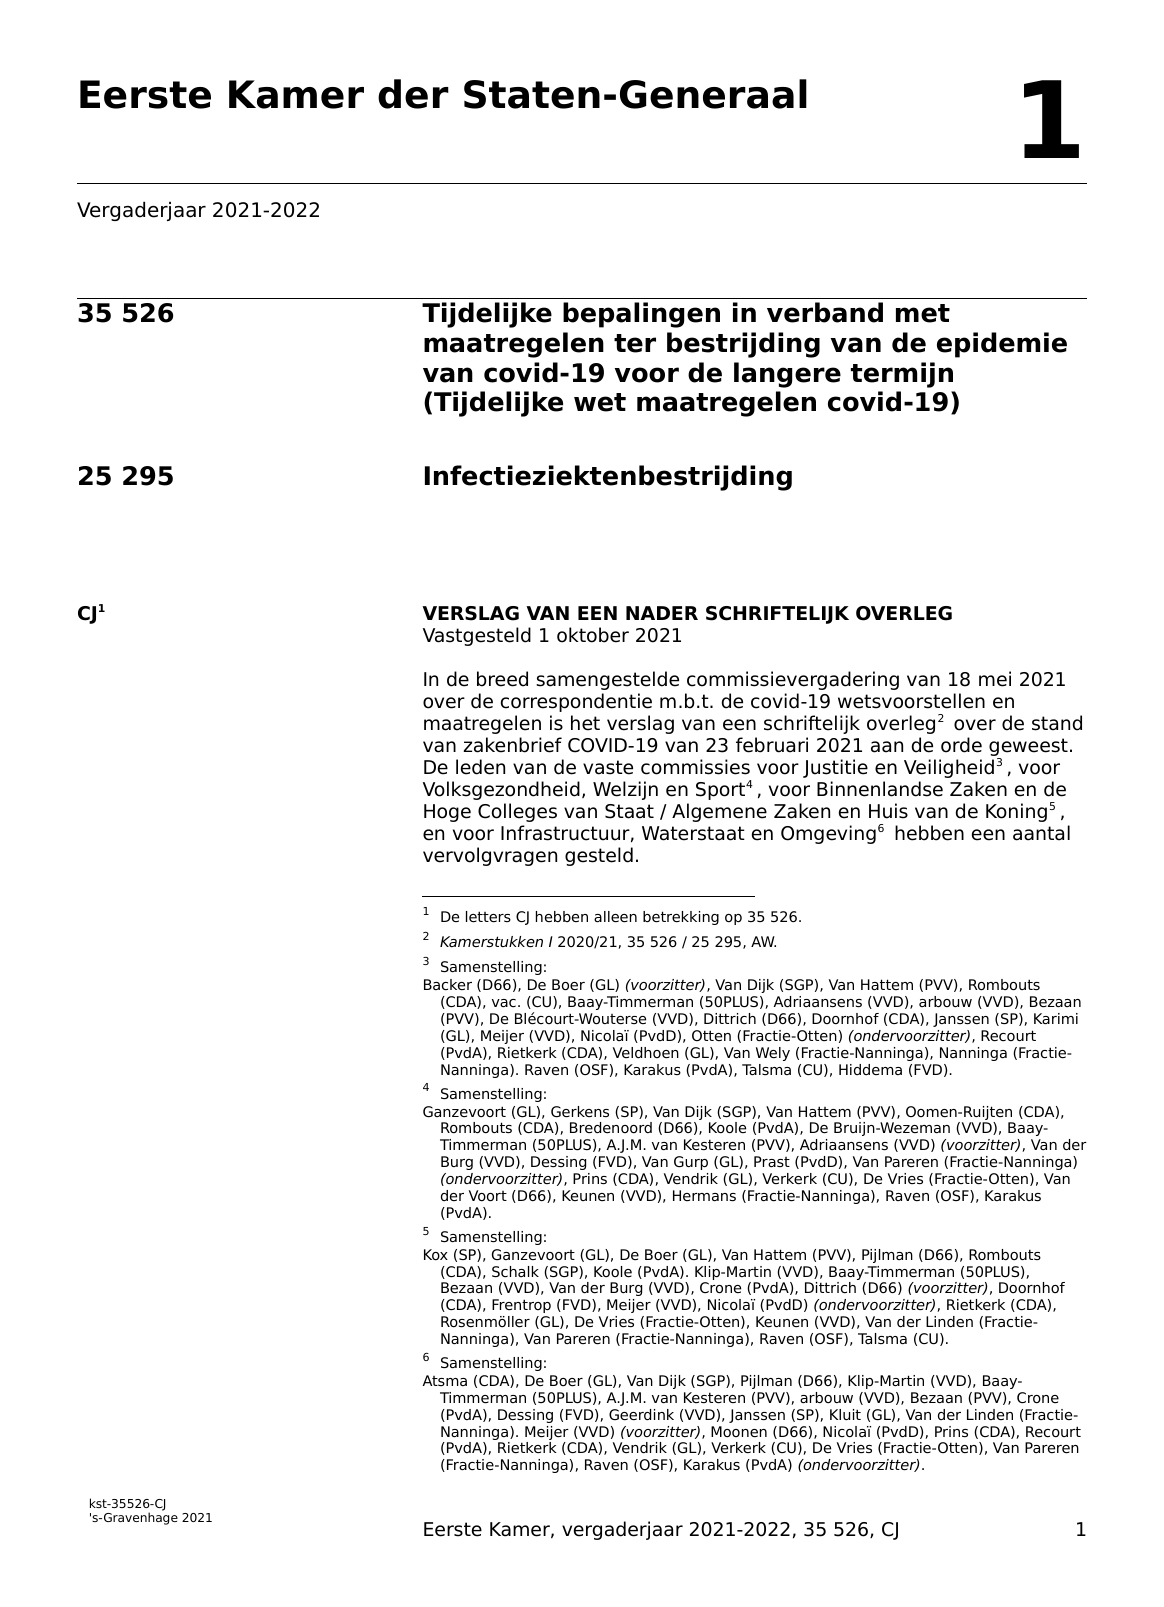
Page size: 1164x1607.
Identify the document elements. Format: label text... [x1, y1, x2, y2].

text Samenstelling: [422, 1225, 1087, 1247]
text Samenstelling: [422, 1351, 1087, 1373]
text 's-Gravenhage 2021 [88, 1511, 323, 1525]
subtitle 25 295 Infectieziektenbestrijding [77, 462, 1087, 492]
subtitle 35 526 Tijdelijke bepalingen in verband met maatregelen ter bestrijding van de epidemie van covid-19 voor de langere termijn (Tijdelijke wet maatregelen covid-19) [77, 299, 1087, 418]
text Samenstelling: [422, 955, 1087, 977]
table_cell Vergaderjaar 2021-2022 [77, 184, 1087, 298]
table_header 1 [886, 59, 1087, 183]
text Vastgesteld 1 oktober 2021 [422, 625, 1087, 647]
text Atsma (CDA), De Boer (GL), Van Dijk (SGP), Pijlman (D66), Klip-Martin (VVD), Baay-Timmerman (50PLUS), A.J.M. van Kesteren (PVV), arbouw (VVD), Bezaan (PVV), Crone (PvdA), Dessing (FVD), Geerdink (VVD), Janssen (SP), Kluit (GL), Van der Linden (Fractie-Nanninga). Meijer (VVD) (voorzitter), Moonen (D66), Nicolaï (PvdD), Prins (CDA), Recourt (PvdA), Rietkerk (CDA), Vendrik (GL), Verkerk (CU), De Vries (Fractie-Otten), Van Pareren (Fractie-Nanninga), Raven (OSF), Karakus (PvdA) (ondervoorzitter). [422, 1373, 1087, 1474]
text Kox (SP), Ganzevoort (GL), De Boer (GL), Van Hattem (PVV), Pijlman (D66), Rombouts (CDA), Schalk (SGP), Koole (PvdA). Klip-Martin (VVD), Baay-Timmerman (50PLUS), Bezaan (VVD), Van der Burg (VVD), Crone (PvdA), Dittrich (D66) (voorzitter), Doornhof (CDA), Frentrop (FVD), Meijer (VVD), Nicolaï (PvdD) (ondervoorzitter), Rietkerk (CDA), Rosenmöller (GL), De Vries (Fractie-Otten), Keunen (VVD), Van der Linden (Fractie-Nanninga), Van Pareren (Fractie-Nanninga), Raven (OSF), Talsma (CU). [422, 1247, 1087, 1348]
text De letters CJ hebben alleen betrekking op 35 526. [422, 905, 1087, 927]
text kst-35526-CJ [88, 1497, 323, 1511]
text Kamerstukken I 2020/21, 35 526 / 25 295, AW. [422, 930, 1087, 952]
text In de breed samengestelde commissievergadering van 18 mei 2021 over de correspondentie m.b.t. de covid-19 wetsvoorstellen en maatregelen is het verslag van een schriftelijk overleg over de stand van zakenbrief COVID-19 van 23 februari 2021 aan de orde geweest. De leden van de vaste commissies voor Justitie en Veiligheid, voor Volksgezondheid, Welzijn en Sport, voor Binnenlandse Zaken en de Hoge Colleges van Staat / Algemene Zaken en Huis van de Koning, en voor Infrastructuur, Waterstaat en Omgeving hebben een aantal vervolgvragen gesteld. [422, 669, 1087, 867]
table_header Eerste Kamer der Staten-Generaal [77, 59, 886, 183]
subtitle CJ VERSLAG VAN EEN NADER SCHRIFTELIJK OVERLEG [77, 603, 1087, 625]
text Samenstelling: [422, 1082, 1087, 1104]
text Backer (D66), De Boer (GL) (voorzitter), Van Dijk (SGP), Van Hattem (PVV), Rombouts (CDA), vac. (CU), Baay-Timmerman (50PLUS), Adriaansens (VVD), arbouw (VVD), Bezaan (PVV), De Blécourt-Wouterse (VVD), Dittrich (D66), Doornhof (CDA), Janssen (SP), Karimi (GL), Meijer (VVD), Nicolaï (PvdD), Otten (Fractie-Otten) (ondervoorzitter), Recourt (PvdA), Rietkerk (CDA), Veldhoen (GL), Van Wely (Fractie-Nanninga), Nanninga (Fractie-Nanninga). Raven (OSF), Karakus (PvdA), Talsma (CU), Hiddema (FVD). [422, 977, 1087, 1079]
text Ganzevoort (GL), Gerkens (SP), Van Dijk (SGP), Van Hattem (PVV), Oomen-Ruijten (CDA), Rombouts (CDA), Bredenoord (D66), Koole (PvdA), De Bruijn-Wezeman (VVD), Baay-Timmerman (50PLUS), A.J.M. van Kesteren (PVV), Adriaansens (VVD) (voorzitter), Van der Burg (VVD), Dessing (FVD), Van Gurp (GL), Prast (PvdD), Van Pareren (Fractie-Nanninga) (ondervoorzitter), Prins (CDA), Vendrik (GL), Verkerk (CU), De Vries (Fractie-Otten), Van der Voort (D66), Keunen (VVD), Hermans (Fractie-Nanninga), Raven (OSF), Karakus (PvdA). [422, 1104, 1087, 1222]
